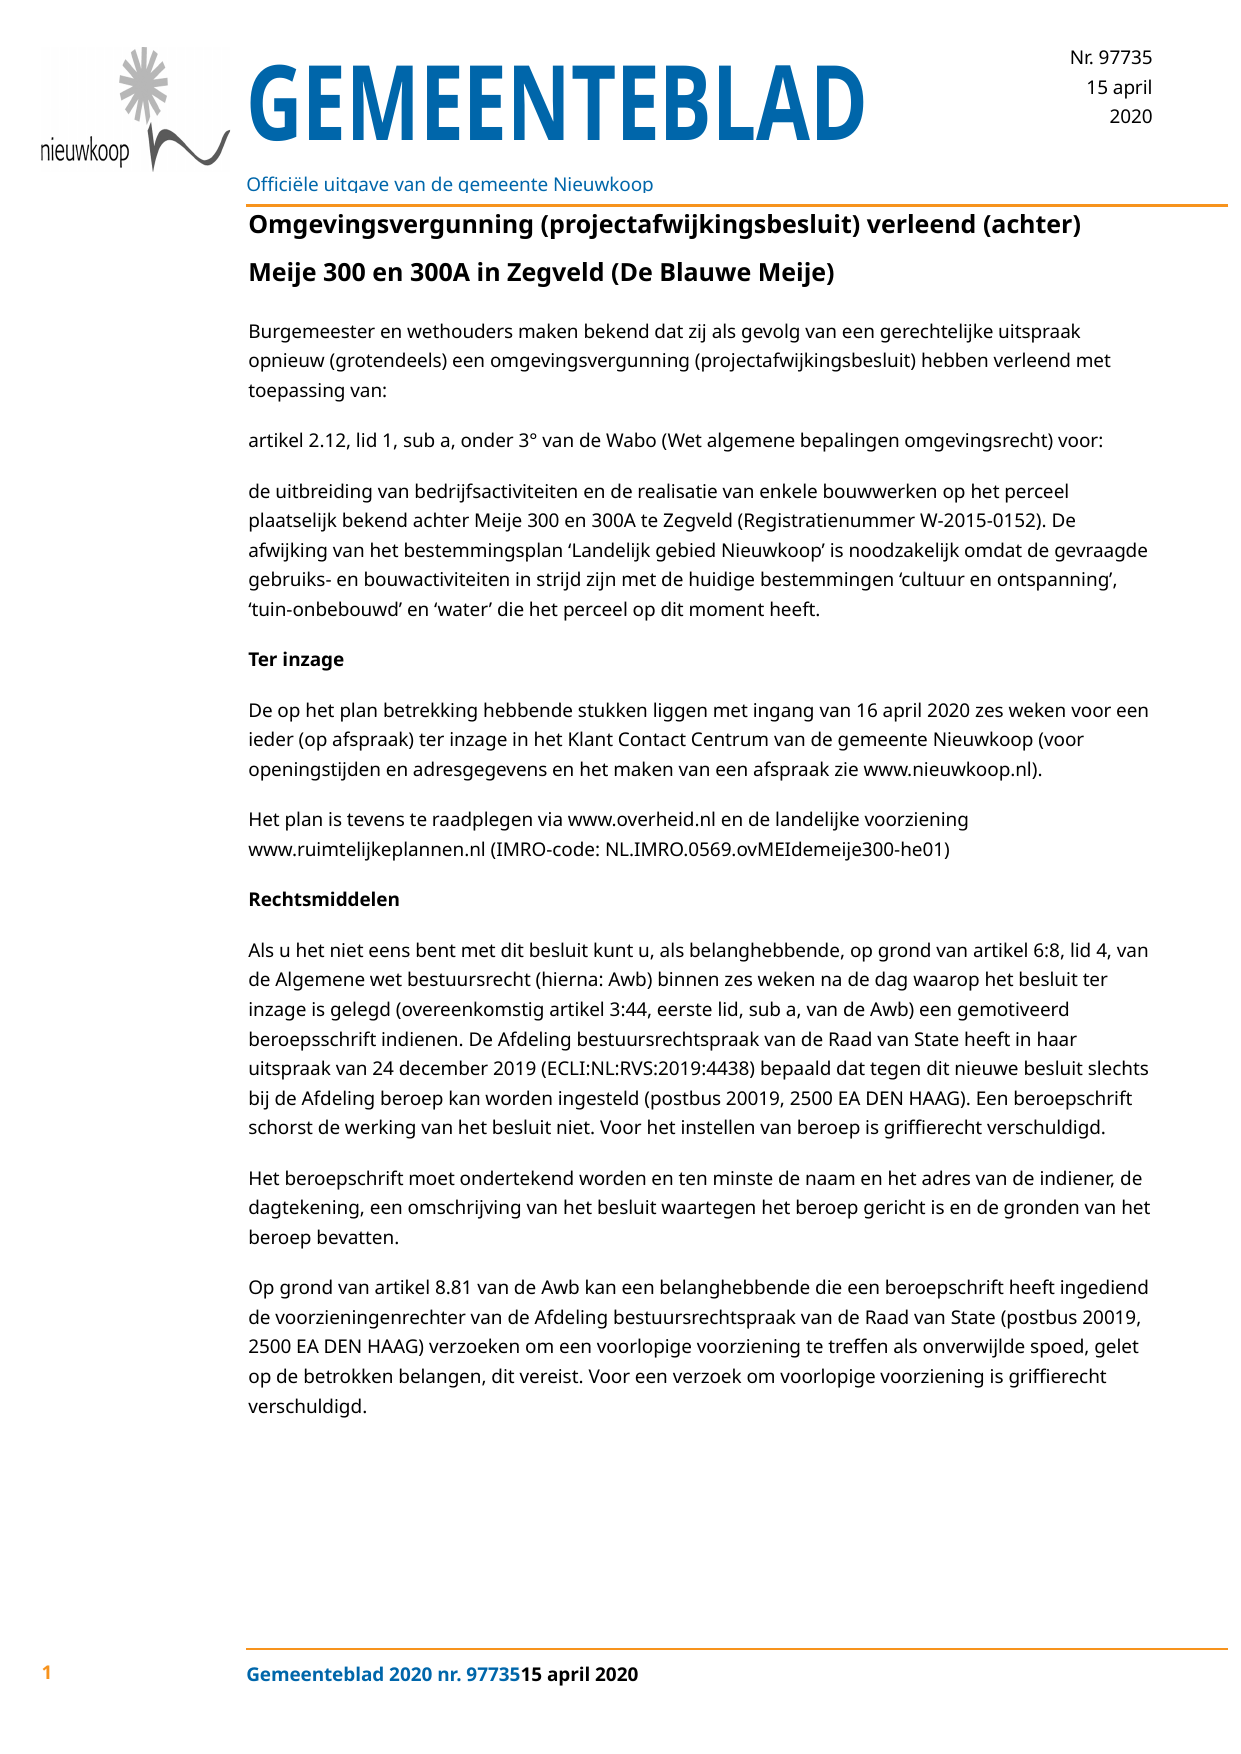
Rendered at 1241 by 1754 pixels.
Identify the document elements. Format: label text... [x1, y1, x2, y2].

text Burgemeester en wethouders maken bekend dat zij als gevolg van een gerechtelijke uitspraak opnieuw (grotendeels) een omgevingsvergunning (projectafwijkingsbesluit) hebben verleend met toepassing van: [248, 318, 1152, 403]
text De op het plan betrekking hebbende stukken liggen met ingang van 16 april 2020 zes weken voor een ieder (op afspraak) ter inzage in het Klant Contact Centrum van de gemeente Nieuwkoop (voor openingstijden en adresgegevens en het maken van een afspraak zie www.nieuwkoop.nl). [248, 697, 1152, 782]
text Op grond van artikel 8.81 van de Awb kan een belanghebbende die een beroepschrift heeft ingediend de voorzieningenrechter van de Afdeling bestuursrechtspraak van de Raad van State (postbus 20019, 2500 EA DEN HAAG) verzoeken om een voorlopige voorziening te treffen als onverwijlde spoed, gelet op de betrokken belangen, dit vereist. Voor een verzoek om voorlopige voorziening is griffierecht verschuldigd. [248, 1274, 1152, 1419]
text de uitbreiding van bedrijfsactiviteiten en de realisatie van enkele bouwwerken op het perceel plaatselijk bekend achter Meije 300 en 300A te Zegveld (Registratienummer W-2015-0152). De afwijking van het bestemmingsplan ‘Landelijk gebied Nieuwkoop’ is noodzakelijk omdat de gevraagde gebruiks- en bouwactiviteiten in strijd zijn met de huidige bestemmingen ‘cultuur en ontspanning’, ‘tuin-onbebouwd’ en ‘water’ die het perceel op dit moment heeft. [248, 478, 1152, 622]
text Als u het niet eens bent met dit besluit kunt u, als belanghebbende, op grond van artikel 6:8, lid 4, van de Algemene wet bestuursrecht (hierna: Awb) binnen zes weken na de dag waarop het besluit ter inzage is gelegd (overeenkomstig artikel 3:44, eerste lid, sub a, van de Awb) een gemotiveerd beroepsschrift indienen. De Afdeling bestuursrechtspraak van de Raad van State heeft in haar uitspraak van 24 december 2019 (ECLI:NL:RVS:2019:4438) bepaald dat tegen dit nieuwe besluit slechts bij de Afdeling beroep kan worden ingesteld (postbus 20019, 2500 EA DEN HAAG). Een beroepschrift schorst de werking van het besluit niet. Voor het instellen van beroep is griffierecht verschuldigd. [248, 937, 1152, 1140]
text Het plan is tevens te raadplegen via www.overheid.nl en de landelijke voorziening www.ruimtelijkeplannen.nl (IMRO-code: NL.IMRO.0569.ovMEIdemeije300-he01) [248, 807, 1152, 862]
text artikel 2.12, lid 1, sub a, onder 3° van de Wabo (Wet algemene bepalingen omgevingsrecht) voor: [248, 427, 1152, 453]
text Rechtsmiddelen [248, 887, 1152, 912]
picture [41, 47, 231, 172]
text Ter inzage [248, 647, 1152, 672]
text Het beroepschrift moet ondertekend worden en ten minste de naam en het adres van de indiener, de dagtekening, een omschrijving van het besluit waartegen het beroep gericht is en de gronden van het beroep bevatten. [248, 1165, 1152, 1250]
text Omgevingsvergunning (projectafwijkingsbesluit) verleend (achter) Meije 300 en 300A in Zegveld (De Blauwe Meije) [248, 207, 1152, 288]
